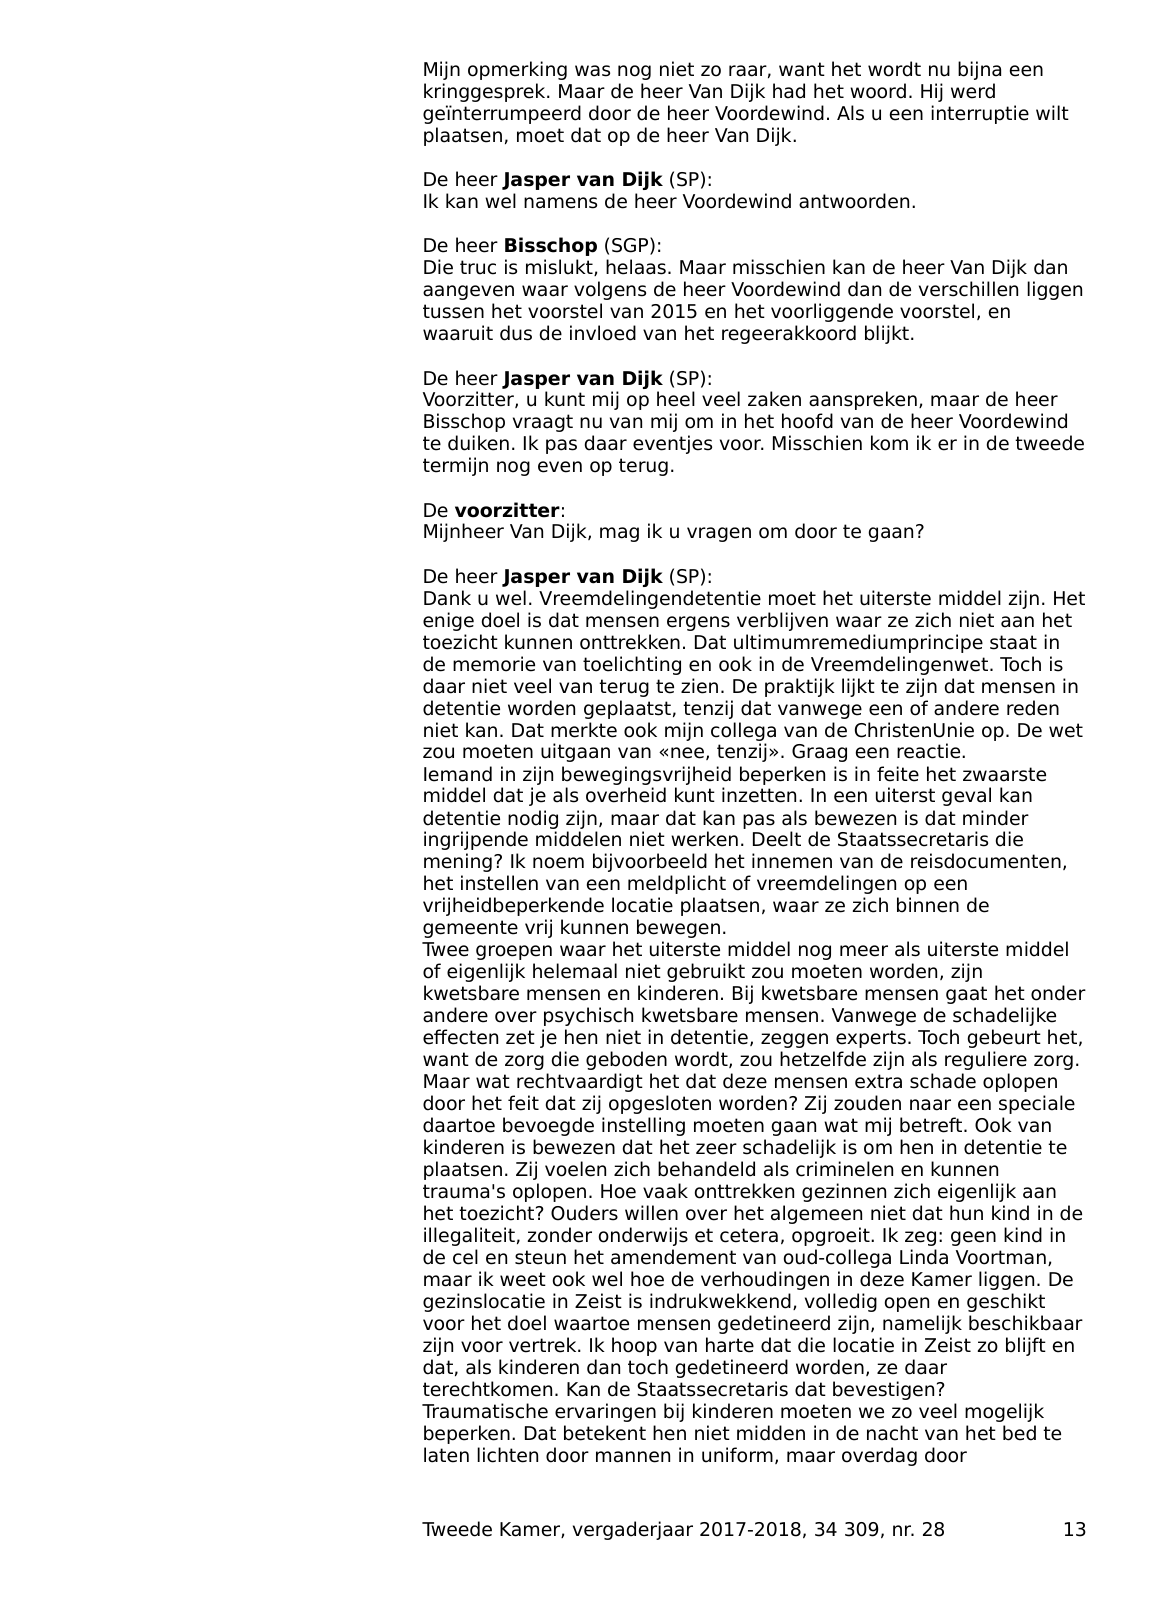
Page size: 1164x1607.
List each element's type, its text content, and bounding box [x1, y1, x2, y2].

text Voorzitter, u kunt mij op heel veel zaken aanspreken, maar de heer Bisschop vraagt nu van mij om in het hoofd van de heer Voordewind te duiken. Ik pas daar eventjes voor. Misschien kom ik er in de tweede termijn nog even op terug. [422, 389, 1087, 477]
text Twee groepen waar het uiterste middel nog meer als uiterste middel of eigenlijk helemaal niet gebruikt zou moeten worden, zijn kwetsbare mensen en kinderen. Bij kwetsbare mensen gaat het onder andere over psychisch kwetsbare mensen. Vanwege de schadelijke effecten zet je hen niet in detentie, zeggen experts. Toch gebeurt het, want de zorg die geboden wordt, zou hetzelfde zijn als reguliere zorg. Maar wat rechtvaardigt het dat deze mensen extra schade oplopen door het feit dat zij opgesloten worden? Zij zouden naar een speciale daartoe bevoegde instelling moeten gaan wat mij betreft. Ook van kinderen is bewezen dat het zeer schadelijk is om hen in detentie te plaatsen. Zij voelen zich behandeld als criminelen en kunnen trauma's oplopen. Hoe vaak onttrekken gezinnen zich eigenlijk aan het toezicht? Ouders willen over het algemeen niet dat hun kind in de illegaliteit, zonder onderwijs et cetera, opgroeit. Ik zeg: geen kind in de cel en steun het amendement van oud-collega Linda Voortman, maar ik weet ook wel hoe de verhoudingen in deze Kamer liggen. De gezinslocatie in Zeist is indrukwekkend, volledig open en geschikt voor het doel waartoe mensen gedetineerd zijn, namelijk beschikbaar zijn voor vertrek. Ik hoop van harte dat die locatie in Zeist zo blijft en dat, als kinderen dan toch gedetineerd worden, ze daar terechtkomen. Kan de Staatssecretaris dat bevestigen? [422, 939, 1087, 1401]
text Dank u wel. Vreemdelingendetentie moet het uiterste middel zijn. Het enige doel is dat mensen ergens verblijven waar ze zich niet aan het toezicht kunnen onttrekken. Dat ultimumremediumprincipe staat in de memorie van toelichting en ook in de Vreemdelingenwet. Toch is daar niet veel van terug te zien. De praktijk lijkt te zijn dat mensen in detentie worden geplaatst, tenzij dat vanwege een of andere reden niet kan. Dat merkte ook mijn collega van de ChristenUnie op. De wet zou moeten uitgaan van «nee, tenzij». Graag een reactie. [422, 588, 1087, 763]
text Iemand in zijn bewegingsvrijheid beperken is in feite het zwaarste middel dat je als overheid kunt inzetten. In een uiterst geval kan detentie nodig zijn, maar dat kan pas als bewezen is dat minder ingrijpende middelen niet werken. Deelt de Staatssecretaris die mening? Ik noem bijvoorbeeld het innemen van de reisdocumenten, het instellen van een meldplicht of vreemdelingen op een vrijheidbeperkende locatie plaatsen, waar ze zich binnen de gemeente vrij kunnen bewegen. [422, 763, 1087, 939]
text De voorzitter: [422, 499, 1087, 521]
text De heer Bisschop (SGP): [422, 235, 1087, 257]
text Ik kan wel namens de heer Voordewind antwoorden. [422, 191, 1087, 213]
text De heer Jasper van Dijk (SP): [422, 566, 1087, 588]
text Traumatische ervaringen bij kinderen moeten we zo veel mogelijk beperken. Dat betekent hen niet midden in de nacht van het bed te laten lichten door mannen in uniform, maar overdag door [422, 1401, 1087, 1467]
text Die truc is mislukt, helaas. Maar misschien kan de heer Van Dijk dan aangeven waar volgens de heer Voordewind dan de verschillen liggen tussen het voorstel van 2015 en het voorliggende voorstel, en waaruit dus de invloed van het regeerakkoord blijkt. [422, 257, 1087, 345]
text Mijn opmerking was nog niet zo raar, want het wordt nu bijna een kringgesprek. Maar de heer Van Dijk had het woord. Hij werd geïnterrumpeerd door de heer Voordewind. Als u een interruptie wilt plaatsen, moet dat op de heer Van Dijk. [422, 59, 1087, 147]
text De heer Jasper van Dijk (SP): [422, 367, 1087, 389]
text De heer Jasper van Dijk (SP): [422, 169, 1087, 191]
text Mijnheer Van Dijk, mag ik u vragen om door te gaan? [422, 521, 1087, 543]
